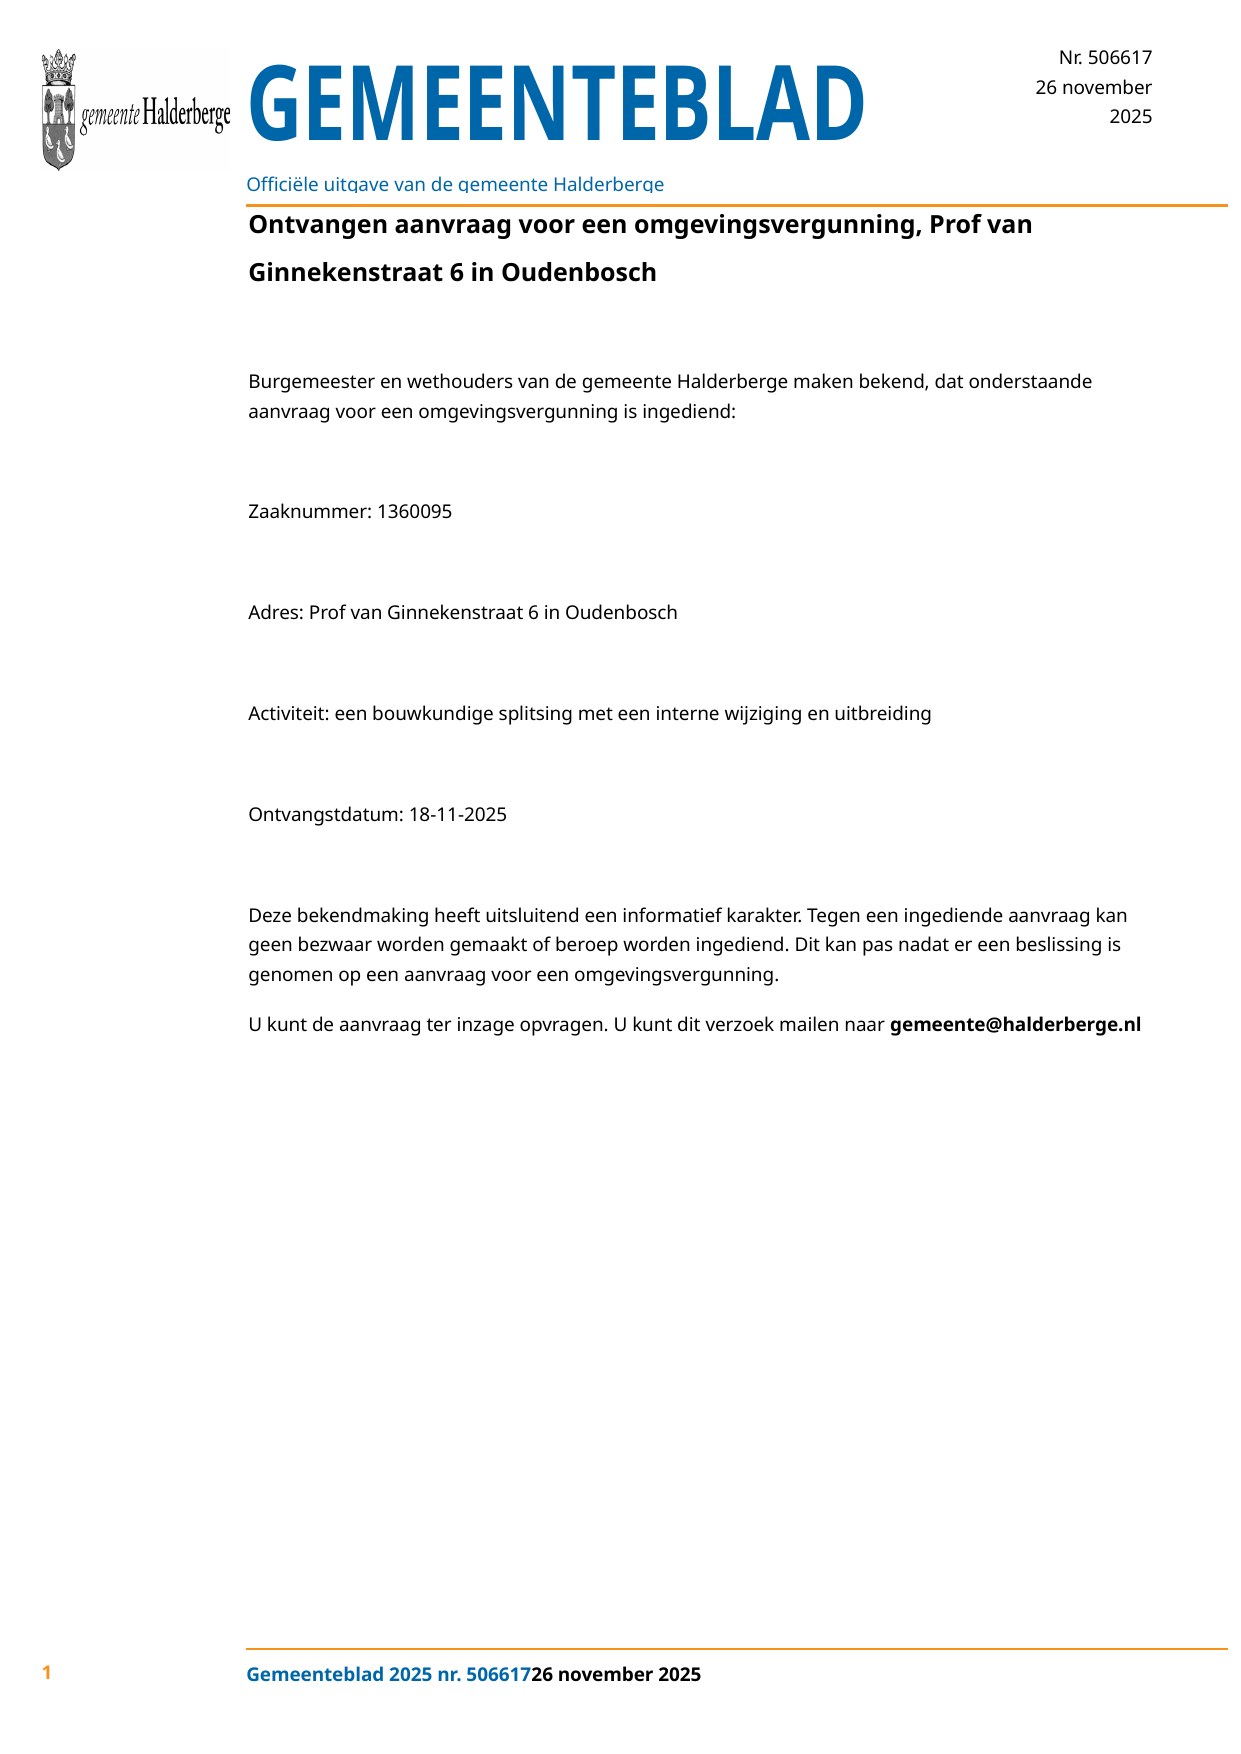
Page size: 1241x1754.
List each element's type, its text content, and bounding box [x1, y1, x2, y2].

text U kunt de aanvraag ter inzage opvragen. U kunt dit verzoek mailen naar gemeente@halderberge.nl [248, 1012, 1152, 1037]
text Activiteit: een bouwkundige splitsing met een interne wijziging en uitbreiding [248, 700, 1152, 726]
text Ontvangen aanvraag voor een omgevingsvergunning, Prof van Ginnekenstraat 6 in Oudenbosch [248, 207, 1152, 288]
text Adres: Prof van Ginnekenstraat 6 in Oudenbosch [248, 599, 1152, 625]
text Deze bekendmaking heeft uitsluitend een informatief karakter. Tegen een ingediende aanvraag kan geen bezwaar worden gemaakt of beroep worden ingediend. Dit kan pas nadat er een beslissing is genomen op een aanvraag voor een omgevingsvergunning. [248, 902, 1152, 987]
text Burgemeester en wethouders van de gemeente Halderberge maken bekend, dat onderstaande aanvraag voor een omgevingsvergunning is ingediend: [248, 368, 1152, 424]
text Zaaknummer: 1360095 [248, 499, 1152, 524]
text Ontvangstdatum: 18-11-2025 [248, 801, 1152, 827]
picture [41, 47, 231, 172]
